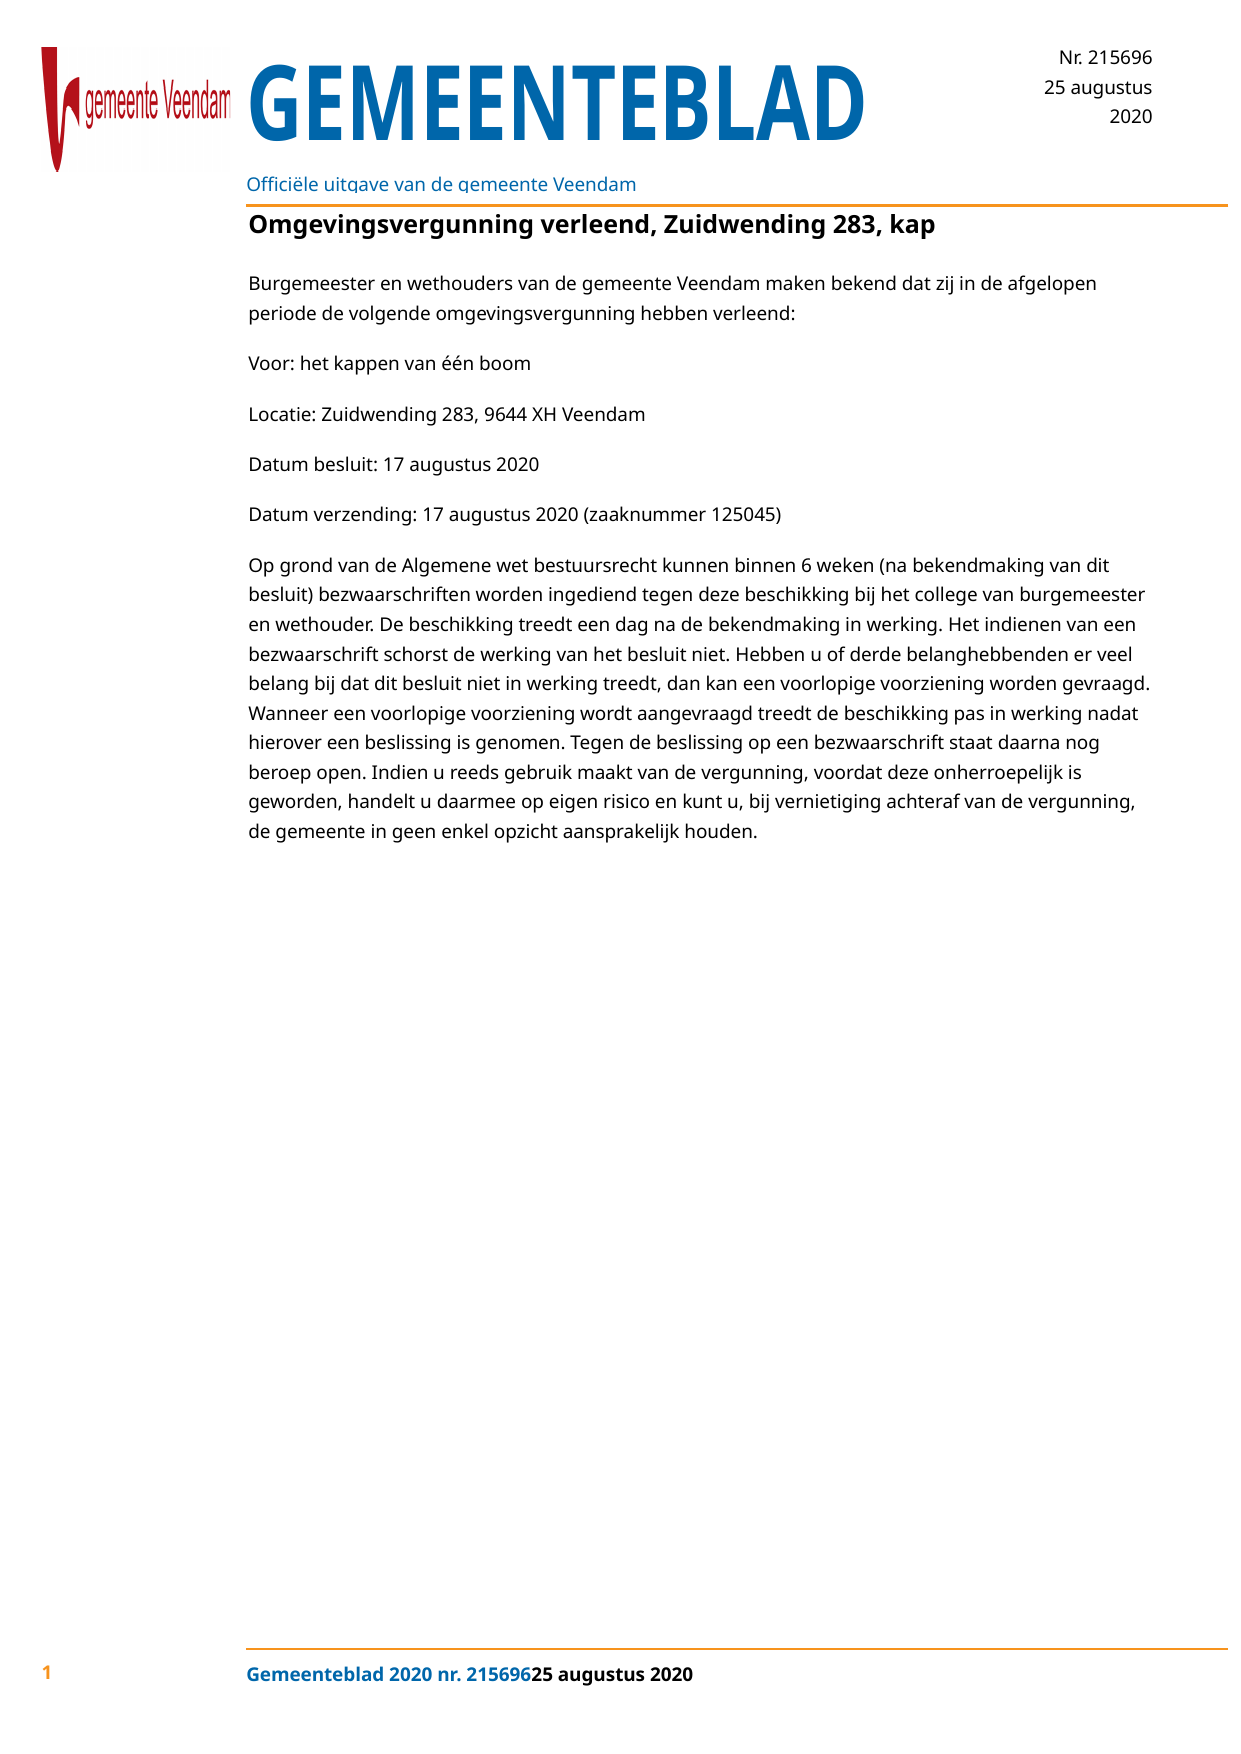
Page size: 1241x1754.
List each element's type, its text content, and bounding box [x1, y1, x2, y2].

picture [41, 47, 231, 172]
text Op grond van de Algemene wet bestuursrecht kunnen binnen 6 weken (na bekendmaking van dit besluit) bezwaarschriften worden ingediend tegen deze beschikking bij het college van burgemeester en wethouder. De beschikking treedt een dag na de bekendmaking in werking. Het indienen van een bezwaarschrift schorst de werking van het besluit niet. Hebben u of derde belanghebbenden er veel belang bij dat dit besluit niet in werking treedt, dan kan een voorlopige voorziening worden gevraagd. Wanneer een voorlopige voorziening wordt aangevraagd treedt de beschikking pas in werking nadat hierover een beslissing is genomen. Tegen de beslissing op een bezwaarschrift staat daarna nog beroep open. Indien u reeds gebruik maakt van de vergunning, voordat deze onherroepelijk is geworden, handelt u daarmee op eigen risico en kunt u, bij vernietiging achteraf van de vergunning, de gemeente in geen enkel opzicht aansprakelijk houden. [248, 552, 1152, 844]
text Locatie: Zuidwending 283, 9644 XH Veendam [248, 401, 1152, 426]
text Omgevingsvergunning verleend, Zuidwending 283, kap [248, 207, 1152, 241]
text Datum verzending: 17 augustus 2020 (zaaknummer 125045) [248, 502, 1152, 527]
text Burgemeester en wethouders van de gemeente Veendam maken bekend dat zij in de afgelopen periode de volgende omgevingsvergunning hebben verleend: [248, 270, 1152, 326]
text Voor: het kappen van één boom [248, 350, 1152, 376]
text Datum besluit: 17 augustus 2020 [248, 451, 1152, 477]
